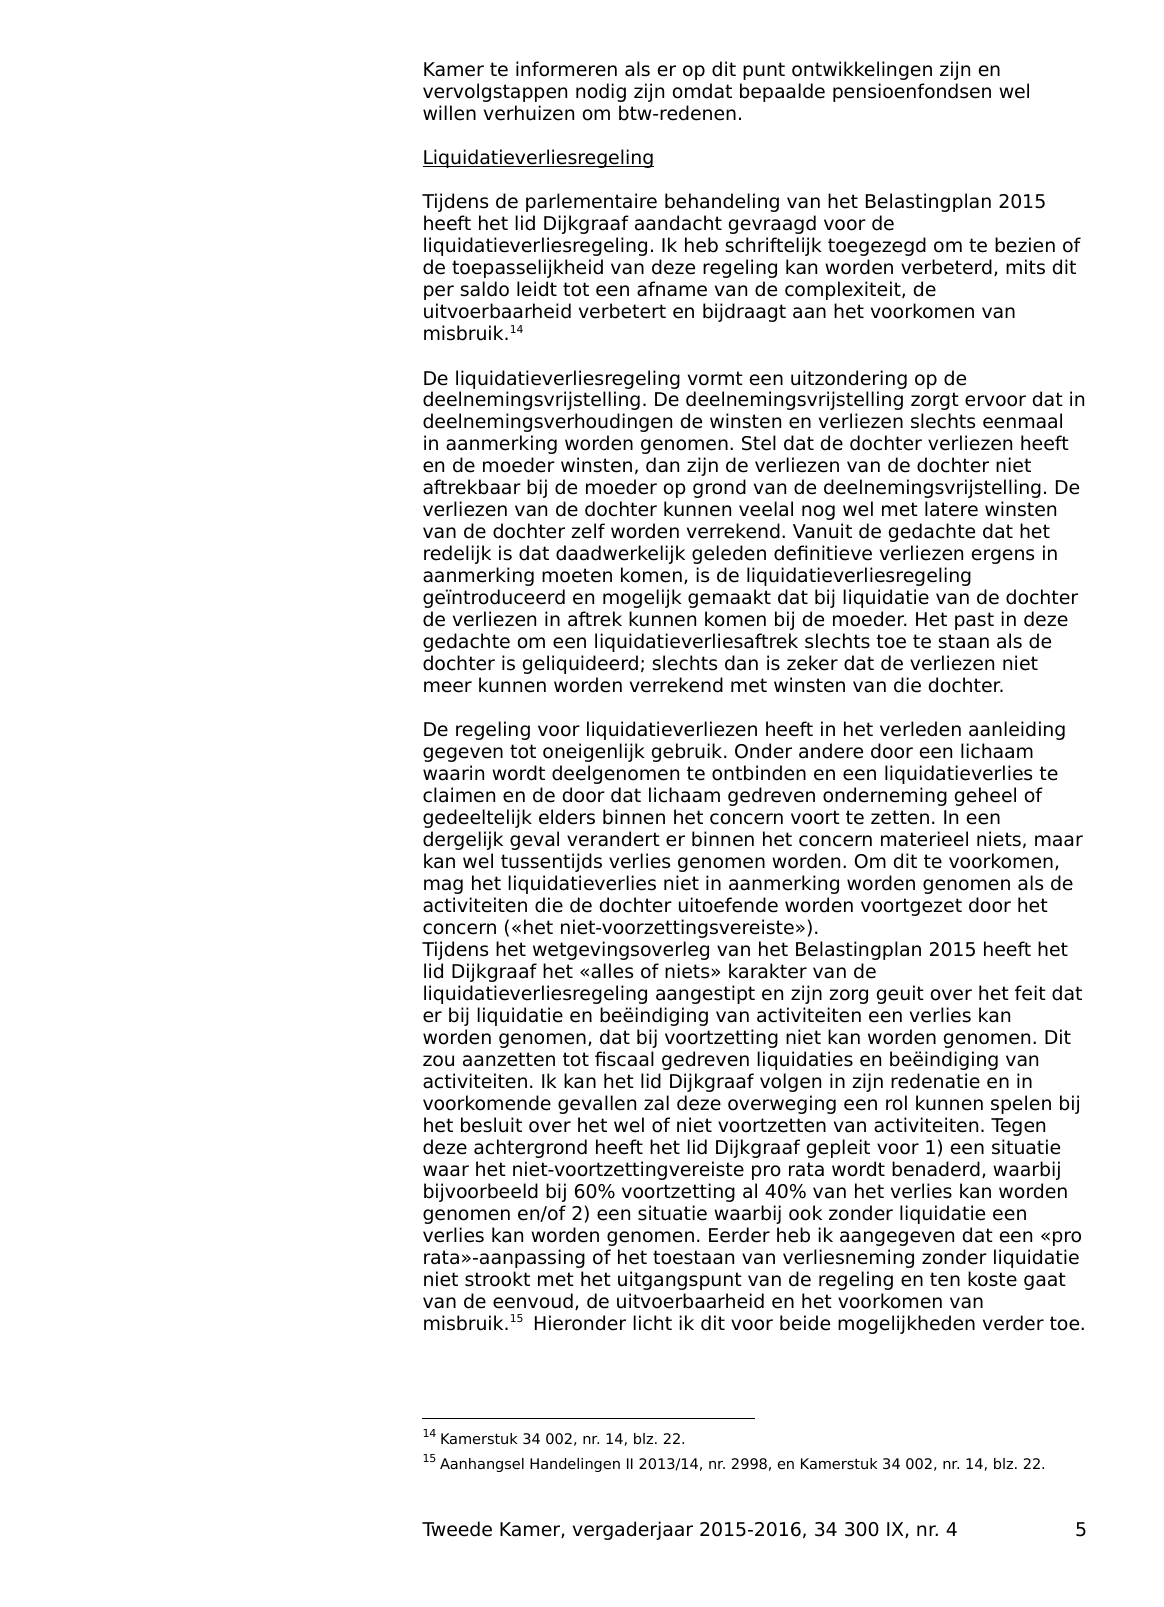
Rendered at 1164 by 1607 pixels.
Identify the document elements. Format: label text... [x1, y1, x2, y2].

text De regeling voor liquidatieverliezen heeft in het verleden aanleiding gegeven tot oneigenlijk gebruik. Onder andere door een lichaam waarin wordt deelgenomen te ontbinden en een liquidatieverlies te claimen en de door dat lichaam gedreven onderneming geheel of gedeeltelijk elders binnen het concern voort te zetten. In een dergelijk geval verandert er binnen het concern materieel niets, maar kan wel tussentijds verlies genomen worden. Om dit te voorkomen, mag het liquidatieverlies niet in aanmerking worden genomen als de activiteiten die de dochter uitoefende worden voortgezet door het concern («het niet-voorzettingsvereiste»). [422, 719, 1087, 939]
subtitle Liquidatieverliesregeling [422, 147, 1087, 169]
text Kamerstuk 34 002, nr. 14, blz. 22. [422, 1427, 1087, 1449]
text Aanhangsel Handelingen II 2013/14, nr. 2998, en Kamerstuk 34 002, nr. 14, blz. 22. [422, 1452, 1087, 1474]
text Kamer te informeren als er op dit punt ontwikkelingen zijn en vervolgstappen nodig zijn omdat bepaalde pensioenfondsen wel willen verhuizen om btw-redenen. [422, 59, 1087, 125]
text De liquidatieverliesregeling vormt een uitzondering op de deelnemingsvrijstelling. De deelnemingsvrijstelling zorgt ervoor dat in deelnemingsverhoudingen de winsten en verliezen slechts eenmaal in aanmerking worden genomen. Stel dat de dochter verliezen heeft en de moeder winsten, dan zijn de verliezen van de dochter niet aftrekbaar bij de moeder op grond van de deelnemingsvrijstelling. De verliezen van de dochter kunnen veelal nog wel met latere winsten van de dochter zelf worden verrekend. Vanuit de gedachte dat het redelijk is dat daadwerkelijk geleden definitieve verliezen ergens in aanmerking moeten komen, is de liquidatieverliesregeling geïntroduceerd en mogelijk gemaakt dat bij liquidatie van de dochter de verliezen in aftrek kunnen komen bij de moeder. Het past in deze gedachte om een liquidatieverliesaftrek slechts toe te staan als de dochter is geliquideerd; slechts dan is zeker dat de verliezen niet meer kunnen worden verrekend met winsten van die dochter. [422, 367, 1087, 697]
text Tijdens de parlementaire behandeling van het Belastingplan 2015 heeft het lid Dijkgraaf aandacht gevraagd voor de liquidatieverliesregeling. Ik heb schriftelijk toegezegd om te bezien of de toepasselijkheid van deze regeling kan worden verbeterd, mits dit per saldo leidt tot een afname van de complexiteit, de uitvoerbaarheid verbetert en bijdraagt aan het voorkomen van misbruik. [422, 191, 1087, 345]
text Tijdens het wetgevingsoverleg van het Belastingplan 2015 heeft het lid Dijkgraaf het «alles of niets» karakter van de liquidatieverliesregeling aangestipt en zijn zorg geuit over het feit dat er bij liquidatie en beëindiging van activiteiten een verlies kan worden genomen, dat bij voortzetting niet kan worden genomen. Dit zou aanzetten tot fiscaal gedreven liquidaties en beëindiging van activiteiten. Ik kan het lid Dijkgraaf volgen in zijn redenatie en in voorkomende gevallen zal deze overweging een rol kunnen spelen bij het besluit over het wel of niet voortzetten van activiteiten. Tegen deze achtergrond heeft het lid Dijkgraaf gepleit voor 1) een situatie waar het niet-voortzettingvereiste pro rata wordt benaderd, waarbij bijvoorbeeld bij 60% voortzetting al 40% van het verlies kan worden genomen en/of 2) een situatie waarbij ook zonder liquidatie een verlies kan worden genomen. Eerder heb ik aangegeven dat een «pro rata»-aanpassing of het toestaan van verliesneming zonder liquidatie niet strookt met het uitgangspunt van de regeling en ten koste gaat van de eenvoud, de uitvoerbaarheid en het voorkomen van misbruik. Hieronder licht ik dit voor beide mogelijkheden verder toe. [422, 939, 1087, 1335]
